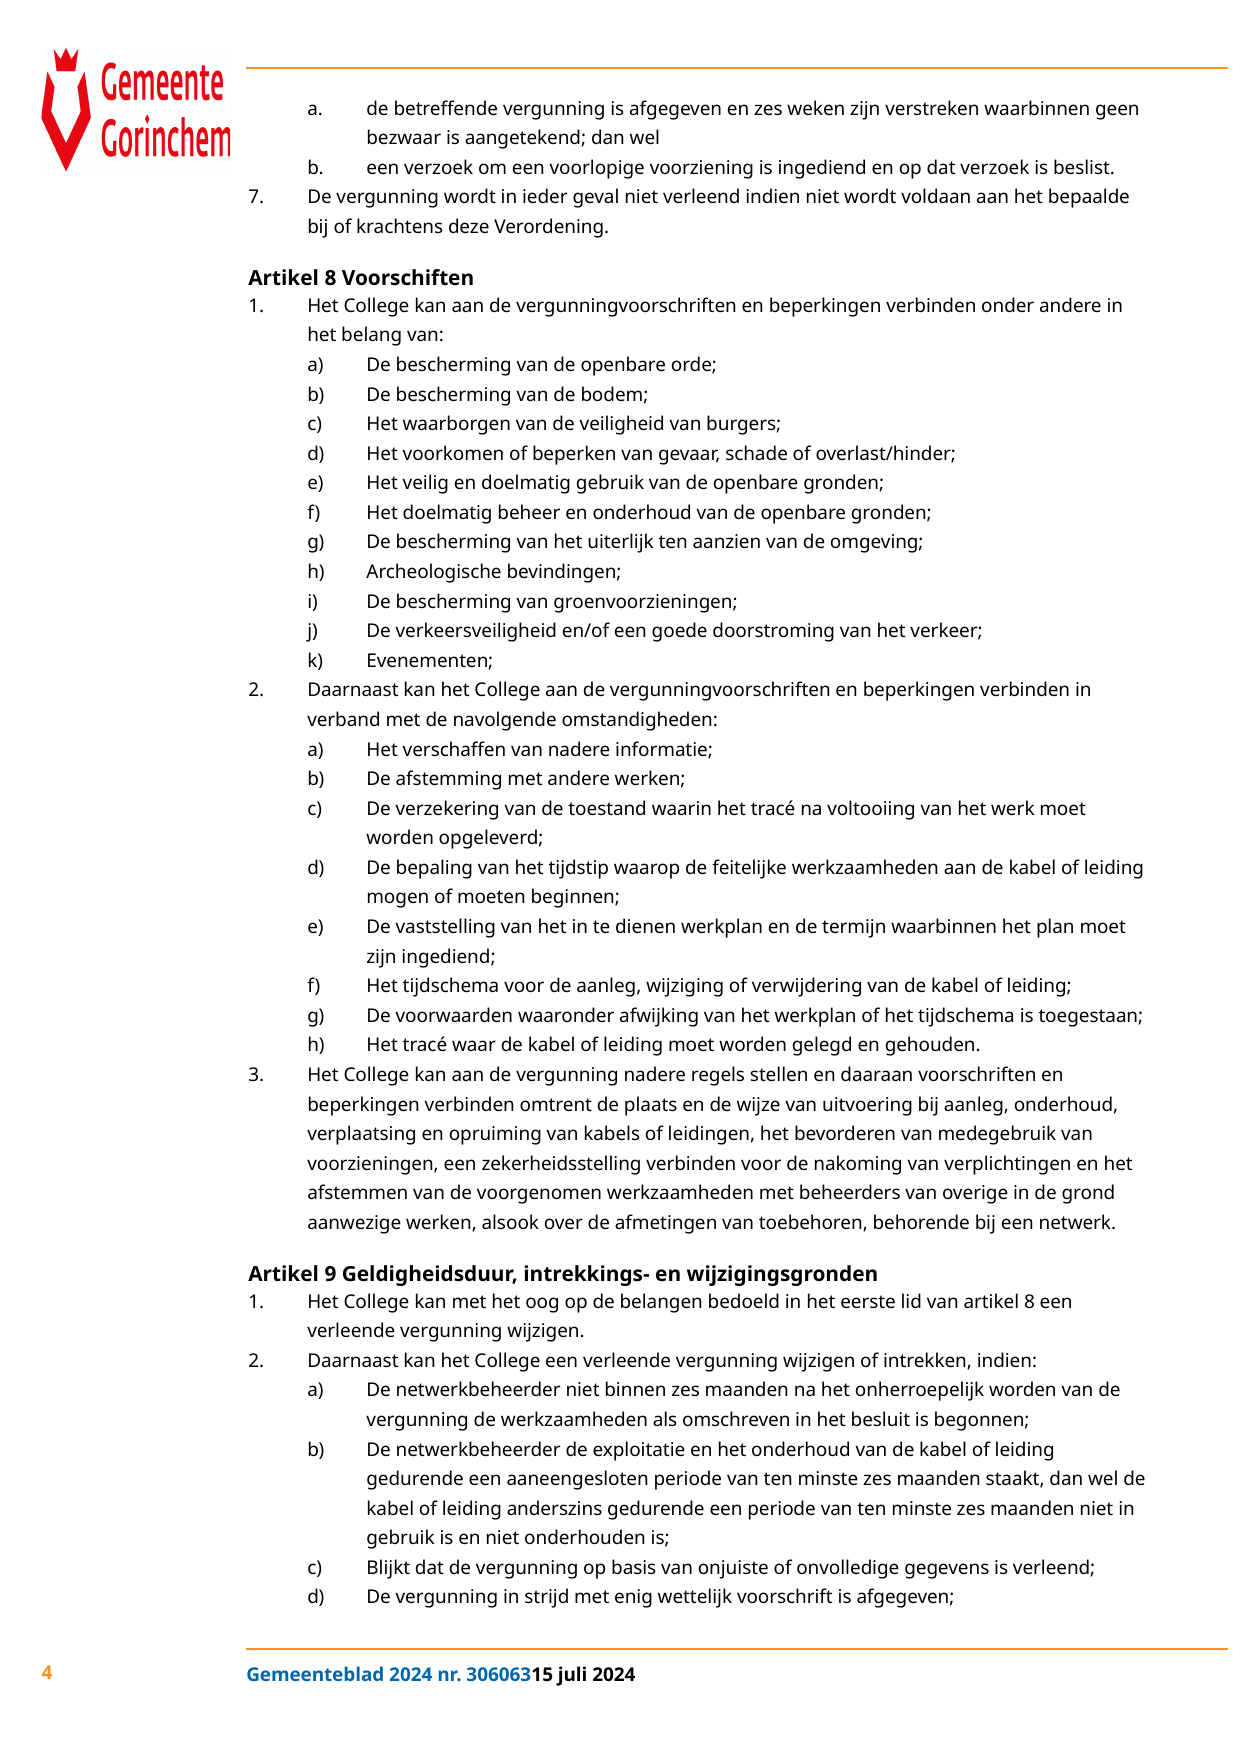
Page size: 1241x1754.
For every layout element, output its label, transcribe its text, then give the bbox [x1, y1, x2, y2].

picture [41, 47, 231, 172]
list Blijkt dat de vergunning op basis van onjuiste of onvolledige gegevens is verleend; [307, 1554, 1152, 1580]
text Artikel 8 Voorschiften [248, 263, 1152, 292]
list De netwerkbeheerder de exploitatie en het onderhoud van de kabel of leiding gedurende een aaneengesloten periode van ten minste zes maanden staakt, dan wel de kabel of leiding anderszins gedurende een periode van ten minste zes maanden niet in gebruik is en niet onderhouden is; [307, 1436, 1152, 1550]
list De voorwaarden waaronder afwijking van het werkplan of het tijdschema is toegestaan; [307, 1002, 1152, 1028]
list de betreffende vergunning is afgegeven en zes weken zijn verstreken waarbinnen geen bezwaar is aangetekend; dan wel [307, 95, 1152, 150]
list Het verschaffen van nadere informatie; [307, 736, 1152, 761]
list De afstemming met andere werken; [307, 765, 1152, 791]
list De bescherming van groenvoorzieningen; [307, 588, 1152, 613]
list Het tijdschema voor de aanleg, wijziging of verwijdering van de kabel of leiding; [307, 972, 1152, 998]
list Daarnaast kan het College een verleende vergunning wijzigen of intrekken, indien: [248, 1347, 1152, 1373]
list Het veilig en doelmatig gebruik van de openbare gronden; [307, 469, 1152, 495]
list Evenementen; [307, 647, 1152, 673]
list De bescherming van de openbare orde; [307, 351, 1152, 377]
list De bescherming van het uiterlijk ten aanzien van de omgeving; [307, 529, 1152, 554]
list De vergunning in strijd met enig wettelijk voorschrift is afgegeven; [307, 1584, 1152, 1609]
list Het tracé waar de kabel of leiding moet worden gelegd en gehouden. [307, 1032, 1152, 1057]
list De bepaling van het tijdstip waarop de feitelijke werkzaamheden aan de kabel of leiding mogen of moeten beginnen; [307, 854, 1152, 909]
list Het voorkomen of beperken van gevaar, schade of overlast/hinder; [307, 440, 1152, 466]
list De verkeersveiligheid en/of een goede doorstroming van het verkeer; [307, 617, 1152, 643]
list een verzoek om een voorlopige voorziening is ingediend en op dat verzoek is beslist. [307, 154, 1152, 180]
list Het waarborgen van de veiligheid van burgers; [307, 410, 1152, 436]
list De netwerkbeheerder niet binnen zes maanden na het onherroepelijk worden van de vergunning de werkzaamheden als omschreven in het besluit is begonnen; [307, 1377, 1152, 1432]
list Daarnaast kan het College aan de vergunningvoorschriften en beperkingen verbinden in verband met de navolgende omstandigheden: [248, 677, 1152, 732]
list Het College kan met het oog op de belangen bedoeld in het eerste lid van artikel 8 een verleende vergunning wijzigen. [248, 1288, 1152, 1343]
list Archeologische bevindingen; [307, 558, 1152, 584]
list Het doelmatig beheer en onderhoud van de openbare gronden; [307, 499, 1152, 525]
list De vergunning wordt in ieder geval niet verleend indien niet wordt voldaan aan het bepaalde bij of krachtens deze Verordening. [248, 183, 1152, 239]
list De bescherming van de bodem; [307, 381, 1152, 406]
list Het College kan aan de vergunningvoorschriften en beperkingen verbinden onder andere in het belang van: [248, 292, 1152, 347]
list De verzekering van de toestand waarin het tracé na voltooiing van het werk moet worden opgeleverd; [307, 795, 1152, 850]
list Het College kan aan de vergunning nadere regels stellen en daaraan voorschriften en beperkingen verbinden omtrent de plaats en de wijze van uitvoering bij aanleg, onderhoud, verplaatsing en opruiming van kabels of leidingen, het bevorderen van medegebruik van voorzieningen, een zekerheidsstelling verbinden voor de nakoming van verplichtingen en het afstemmen van de voorgenomen werkzaamheden met beheerders van overige in de grond aanwezige werken, alsook over de afmetingen van toebehoren, behorende bij een netwerk. [248, 1061, 1152, 1235]
text Artikel 9 Geldigheidsduur, intrekkings- en wijzigingsgronden [248, 1259, 1152, 1288]
list De vaststelling van het in te dienen werkplan en de termijn waarbinnen het plan moet zijn ingediend; [307, 913, 1152, 968]
